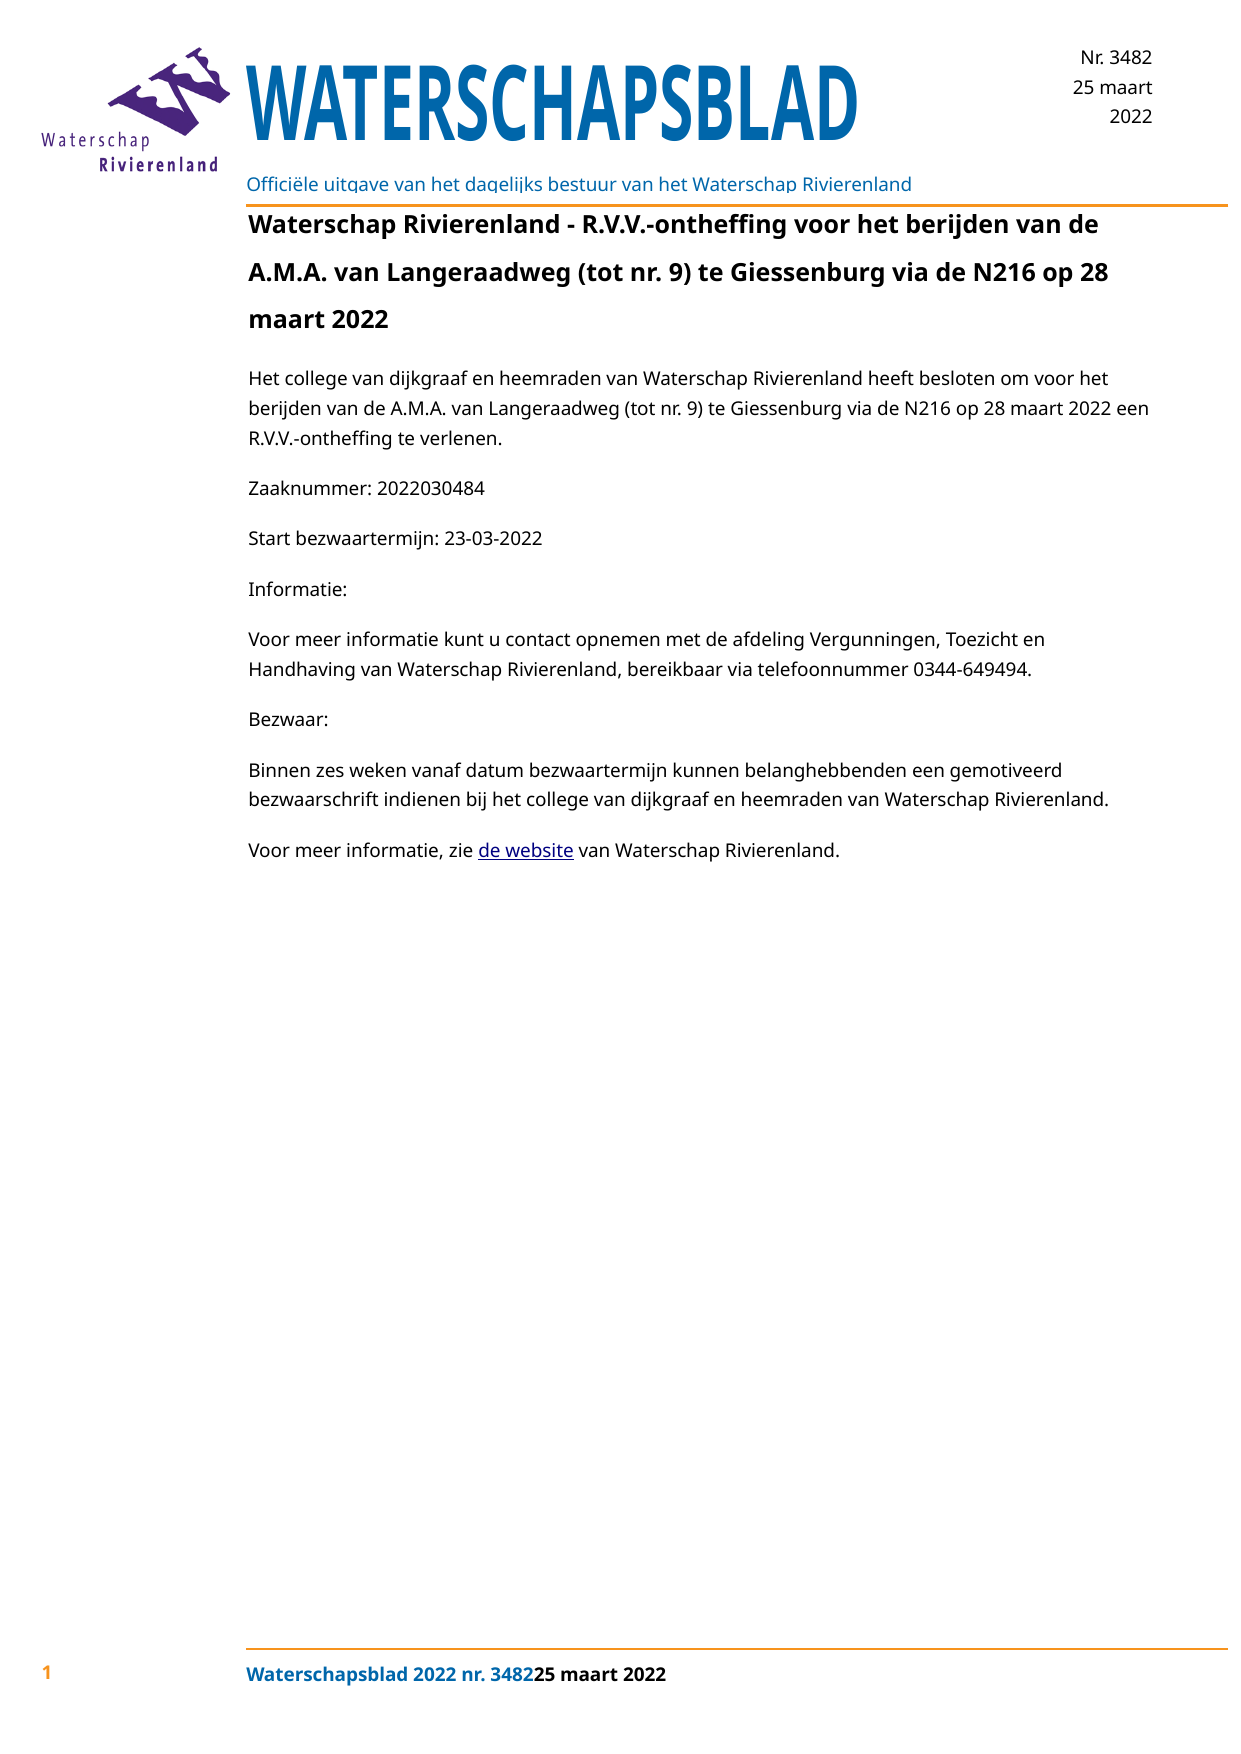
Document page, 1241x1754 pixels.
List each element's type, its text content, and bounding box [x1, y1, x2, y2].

text Het college van dijkgraaf en heemraden van Waterschap Rivierenland heeft besloten om voor het berijden van de A.M.A. van Langeraadweg (tot nr. 9) te Giessenburg via de N216 op 28 maart 2022 een R.V.V.-ontheffing te verlenen. [248, 366, 1152, 450]
text Bezwaar: [248, 706, 1152, 732]
text Waterschap Rivierenland - R.V.V.-ontheffing voor het berijden van de A.M.A. van Langeraadweg (tot nr. 9) te Giessenburg via de N216 op 28 maart 2022 [248, 207, 1152, 336]
text Binnen zes weken vanaf datum bezwaartermijn kunnen belanghebbenden een gemotiveerd bezwaarschrift indienen bij het college van dijkgraaf en heemraden van Waterschap Rivierenland. [248, 757, 1152, 812]
picture [41, 47, 231, 172]
text Voor meer informatie kunt u contact opnemen met de afdeling Vergunningen, Toezicht en Handhaving van Waterschap Rivierenland, bereikbaar via telefoonnummer 0344-649494. [248, 626, 1152, 682]
text Voor meer informatie, zie de website van Waterschap Rivierenland. [248, 837, 1152, 862]
text Start bezwaartermijn: 23-03-2022 [248, 526, 1152, 551]
text Informatie: [248, 576, 1152, 602]
text Zaaknummer: 2022030484 [248, 475, 1152, 501]
